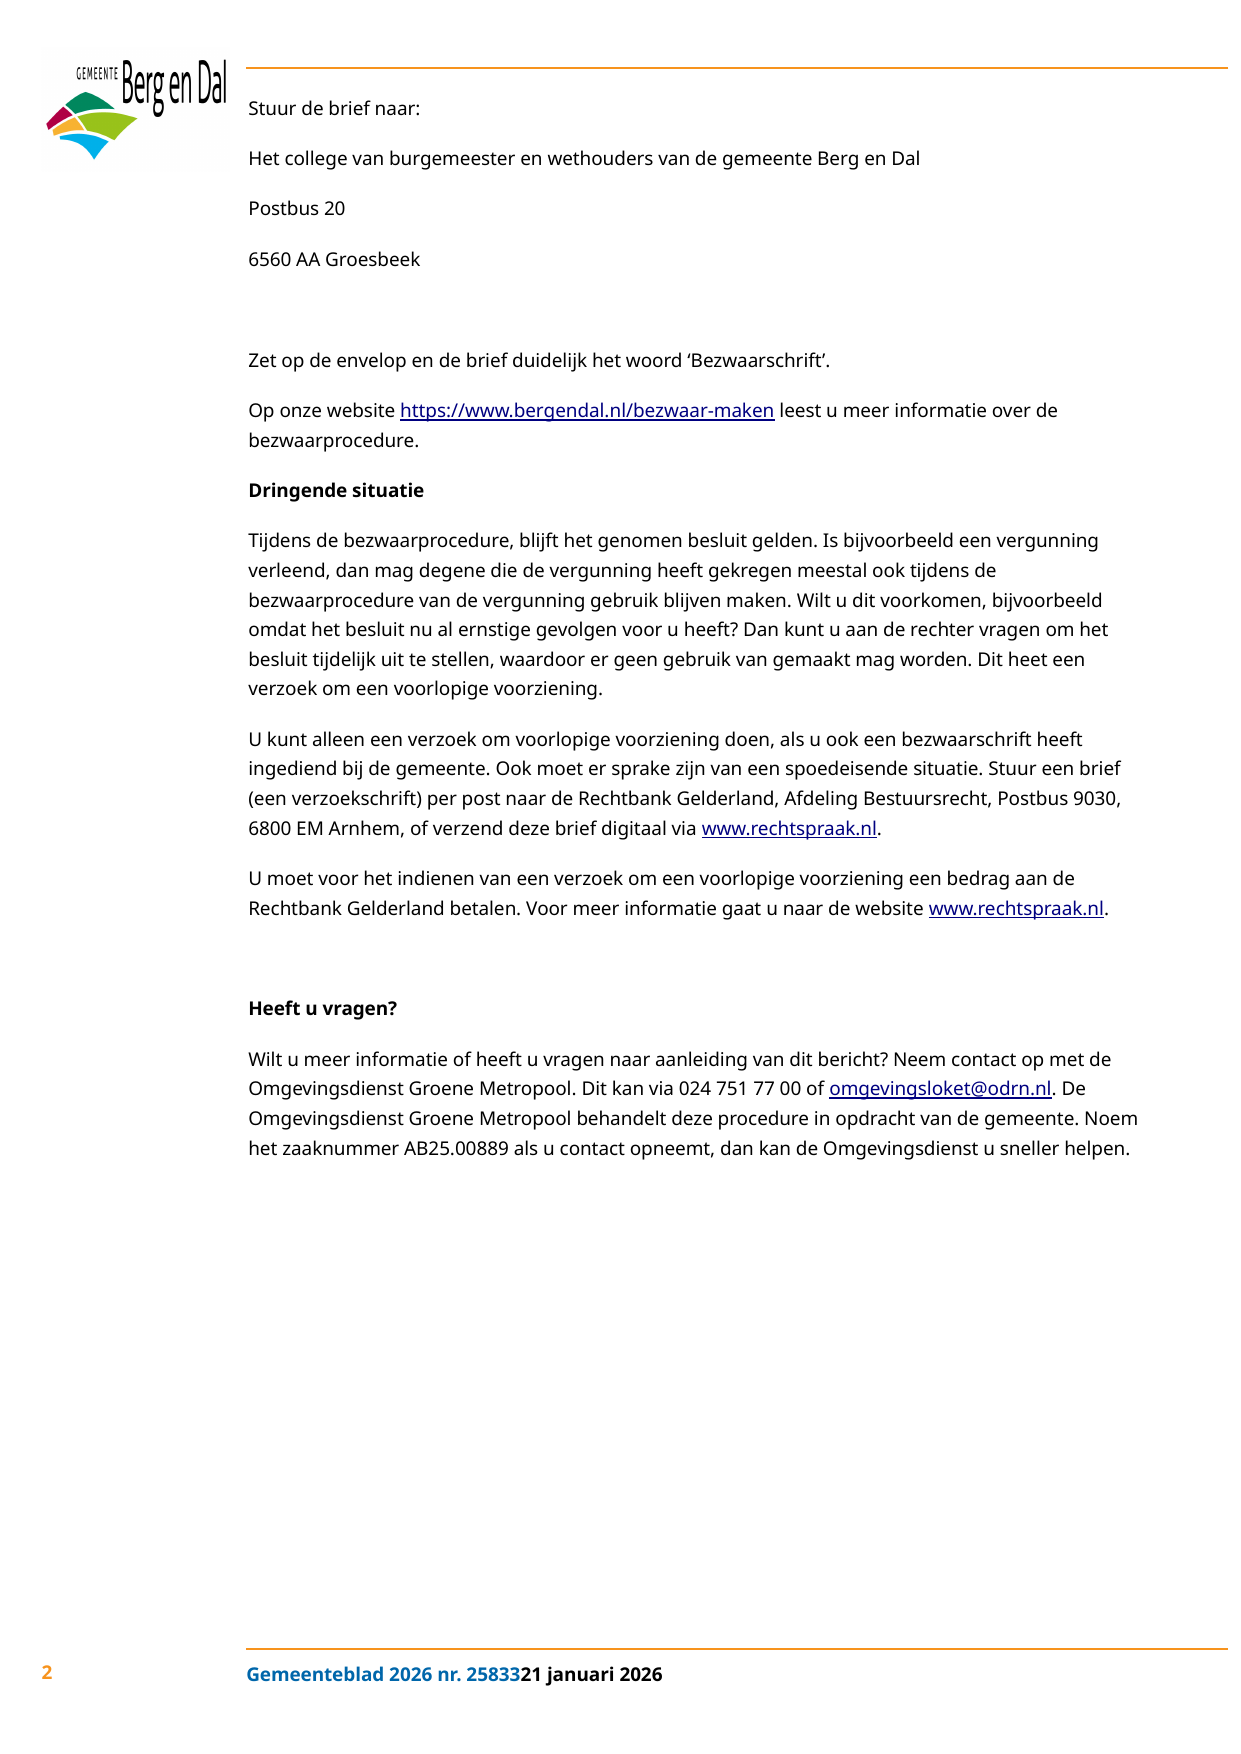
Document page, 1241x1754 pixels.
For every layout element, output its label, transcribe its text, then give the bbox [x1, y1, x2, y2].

text Het college van burgemeester en wethouders van de gemeente Berg en Dal [248, 145, 1152, 171]
text Op onze website https://www.bergendal.nl/bezwaar-maken leest u meer informatie over de bezwaarprocedure. [248, 397, 1152, 453]
text 6560 AA Groesbeek [248, 246, 1152, 272]
text Stuur de brief naar: [248, 95, 1152, 121]
text Tijdens de bezwaarprocedure, blijft het genomen besluit gelden. Is bijvoorbeeld een vergunning verleend, dan mag degene die de vergunning heeft gekregen meestal ook tijdens de bezwaarprocedure van de vergunning gebruik blijven maken. Wilt u dit voorkomen, bijvoorbeeld omdat het besluit nu al ernstige gevolgen voor u heeft? Dan kunt u aan de rechter vragen om het besluit tijdelijk uit te stellen, waardoor er geen gebruik van gemaakt mag worden. Dit heet een verzoek om een voorlopige voorziening. [248, 528, 1152, 701]
text Wilt u meer informatie of heeft u vragen naar aanleiding van dit bericht? Neem contact op met de Omgevingsdienst Groene Metropool. Dit kan via 024 751 77 00 of omgevingsloket@odrn.nl. De Omgevingsdienst Groene Metropool behandelt deze procedure in opdracht van de gemeente. Noem het zaaknummer AB25.00889 als u contact opneemt, dan kan de Omgevingsdienst u sneller helpen. [248, 1046, 1152, 1161]
text U kunt alleen een verzoek om voorlopige voorziening doen, als u ook een bezwaarschrift heeft ingediend bij de gemeente. Ook moet er sprake zijn van een spoedeisende situatie. Stuur een brief (een verzoekschrift) per post naar de Rechtbank Gelderland, Afdeling Bestuursrecht, Postbus 9030, 6800 EM Arnhem, of verzend deze brief digitaal via www.rechtspraak.nl. [248, 726, 1152, 841]
text Heeft u vragen? [248, 996, 1152, 1021]
picture [41, 47, 231, 172]
text Zet op de envelop en de brief duidelijk het woord ‘Bezwaarschrift’. [248, 347, 1152, 373]
text U moet voor het indienen van een verzoek om een voorlopige voorziening een bedrag aan de Rechtbank Gelderland betalen. Voor meer informatie gaat u naar de website www.rechtspraak.nl. [248, 865, 1152, 921]
text Dringende situatie [248, 477, 1152, 503]
text Postbus 20 [248, 196, 1152, 221]
